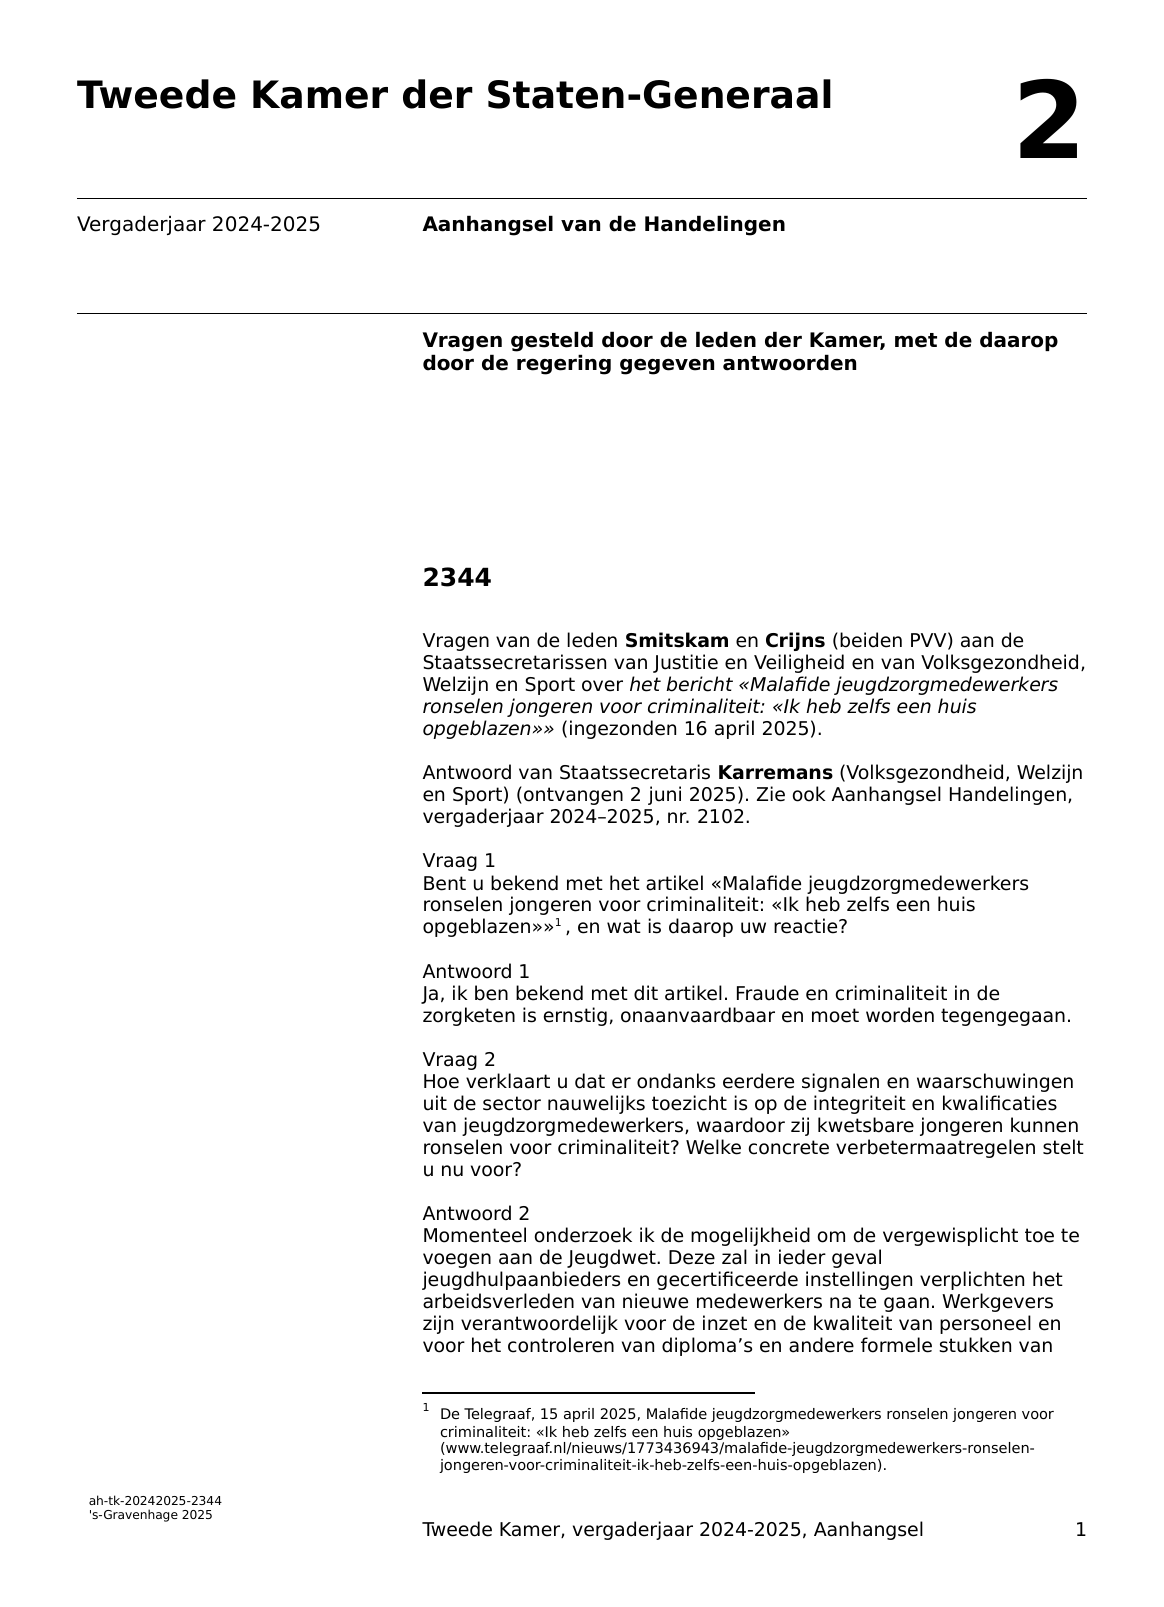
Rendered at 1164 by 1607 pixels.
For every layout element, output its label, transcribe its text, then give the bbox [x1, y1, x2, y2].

table_cell [77, 314, 422, 375]
text Vraag 2 [422, 1049, 1087, 1071]
text Vraag 1 [422, 850, 1087, 872]
table_cell Aanhangsel van de Handelingen [422, 199, 1087, 313]
text Momenteel onderzoek ik de mogelijkheid om de vergewisplicht toe te voegen aan de Jeugdwet. Deze zal in ieder geval jeugdhulpaanbieders en gecertificeerde instellingen verplichten het arbeidsverleden van nieuwe medewerkers na te gaan. Werkgevers zijn verantwoordelijk voor de inzet en de kwaliteit van personeel en voor het controleren van diploma’s en andere formele stukken van [422, 1225, 1087, 1357]
text Bent u bekend met het artikel «Malafide jeugdzorgmedewerkers ronselen jongeren voor criminaliteit: «Ik heb zelfs een huis opgeblazen»», en wat is daarop uw reactie? [422, 872, 1087, 938]
text Hoe verklaart u dat er ondanks eerdere signalen en waarschuwingen uit de sector nauwelijks toezicht is op de integriteit en kwalificaties van jeugdzorgmedewerkers, waardoor zij kwetsbare jongeren kunnen ronselen voor criminaliteit? Welke concrete verbetermaatregelen stelt u nu voor? [422, 1071, 1087, 1181]
table_header Tweede Kamer der Staten-Generaal [77, 59, 886, 198]
text Antwoord van Staatssecretaris Karremans (Volksgezondheid, Welzijn en Sport) (ontvangen 2 juni 2025). Zie ook Aanhangsel Handelingen, vergaderjaar 2024–2025, nr. 2102. [422, 762, 1087, 828]
text Antwoord 2 [422, 1203, 1087, 1225]
text Vragen van de leden Smitskam en Crijns (beiden PVV) aan de Staatssecretarissen van Justitie en Veiligheid en van Volksgezondheid, Welzijn en Sport over het bericht «Malafide jeugdzorgmedewerkers ronselen jongeren voor criminaliteit: «Ik heb zelfs een huis opgeblazen»» (ingezonden 16 april 2025). [422, 630, 1087, 740]
table_cell Vragen gesteld door de leden der Kamer, met de daarop door de regering gegeven antwoorden [422, 314, 1087, 375]
table_cell Vergaderjaar 2024-2025 [77, 199, 422, 313]
text 2344 [422, 563, 1087, 592]
table_header 2 [886, 59, 1087, 198]
text Ja, ik ben bekend met dit artikel. Fraude en criminaliteit in de zorgketen is ernstig, onaanvaardbaar en moet worden tegengegaan. [422, 982, 1087, 1026]
text Antwoord 1 [422, 961, 1087, 982]
text De Telegraaf, 15 april 2025, Malafide jeugdzorgmedewerkers ronselen jongeren voor criminaliteit: «Ik heb zelfs een huis opgeblazen» (www.telegraaf.nl/nieuws/1773436943/malafide-jeugdzorgmedewerkers-ronselen-jongeren-voor-criminaliteit-ik-heb-zelfs-een-huis-opgeblazen). [422, 1402, 1087, 1474]
text 's-Gravenhage 2025 [88, 1508, 323, 1522]
text ah-tk-20242025-2344 [88, 1494, 323, 1508]
